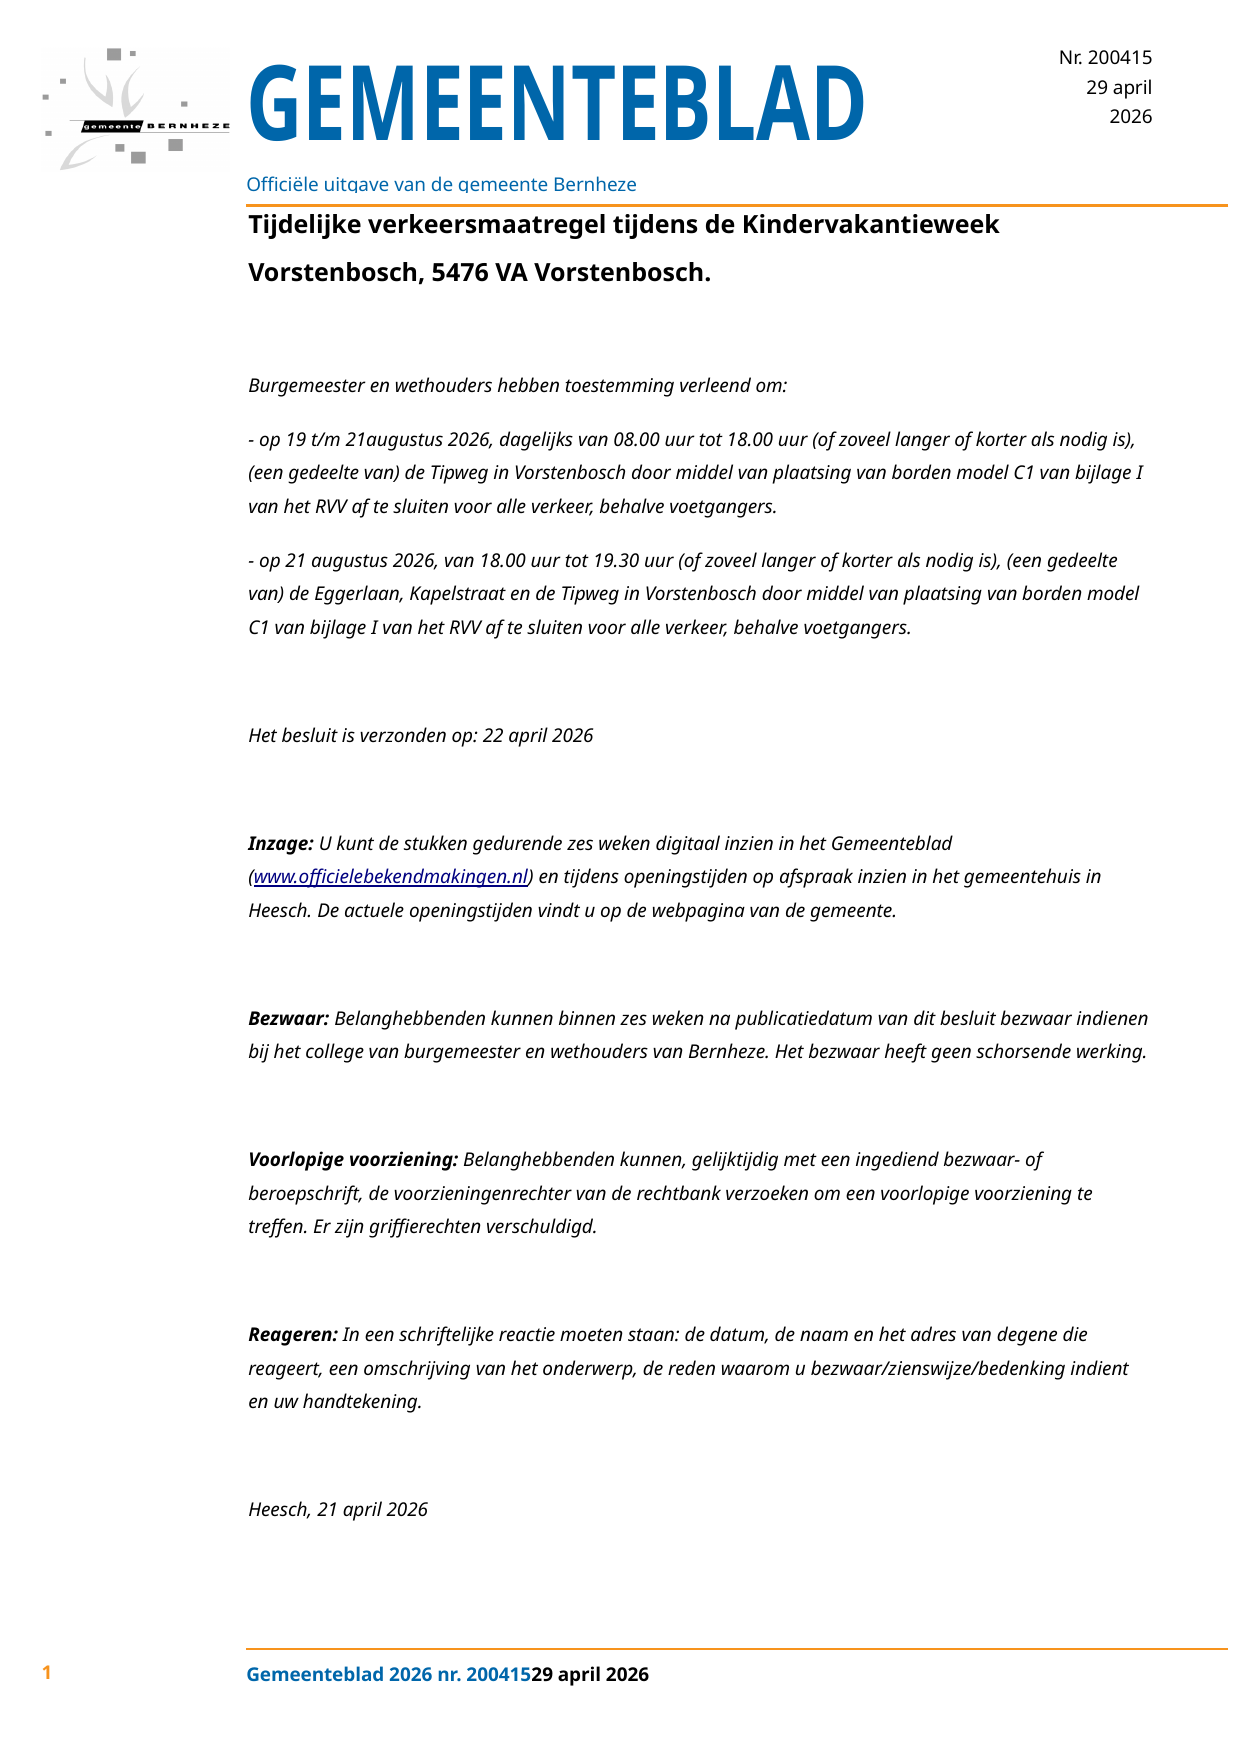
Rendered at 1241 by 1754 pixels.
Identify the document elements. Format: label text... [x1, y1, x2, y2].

text Bezwaar: Belanghebbenden kunnen binnen zes weken na publicatiedatum van dit besluit bezwaar indienen bij het college van burgemeester en wethouders van Bernheze. Het bezwaar heeft geen schorsende werking. [248, 1005, 1152, 1064]
text Het besluit is verzonden op: 22 april 2026 [248, 722, 1152, 748]
text Reageren: In een schriftelijke reactie moeten staan: de datum, de naam en het adres van degene die reageert, een omschrijving van het onderwerp, de reden waarom u bezwaar/zienswijze/bedenking indient en uw handtekening. [248, 1322, 1152, 1414]
text Voorlopige voorziening: Belanghebbenden kunnen, gelijktijdig met een ingediend bezwaar- of beroepschrift, de voorzieningenrechter van de rechtbank verzoeken om een voorlopige voorziening te treffen. Er zijn griffierechten verschuldigd. [248, 1147, 1152, 1239]
text Burgemeester en wethouders hebben toestemming verleend om: [248, 372, 1152, 398]
text Inzage: U kunt de stukken gedurende zes weken digitaal inzien in het Gemeenteblad (www.officielebekendmakingen.nl) en tijdens openingstijden op afspraak inzien in het gemeentehuis in Heesch. De actuele openingstijden vindt u op de webpagina van de gemeente. [248, 830, 1152, 923]
text Heesch, 21 april 2026 [248, 1497, 1152, 1522]
text Tijdelijke verkeersmaatregel tijdens de Kindervakantieweek Vorstenbosch, 5476 VA Vorstenbosch. [248, 207, 1152, 288]
text - op 21 augustus 2026, van 18.00 uur tot 19.30 uur (of zoveel langer of korter als nodig is), (een gedeelte van) de Eggerlaan, Kapelstraat en de Tipweg in Vorstenbosch door middel van plaatsing van borden model C1 van bijlage I van het RVV af te sluiten voor alle verkeer, behalve voetgangers. [248, 547, 1152, 639]
picture [41, 47, 231, 172]
text - op 19 t/m 21augustus 2026, dagelijks van 08.00 uur tot 18.00 uur (of zoveel langer of korter als nodig is), (een gedeelte van) de Tipweg in Vorstenbosch door middel van plaatsing van borden model C1 van bijlage I van het RVV af te sluiten voor alle verkeer, behalve voetgangers. [248, 426, 1152, 519]
